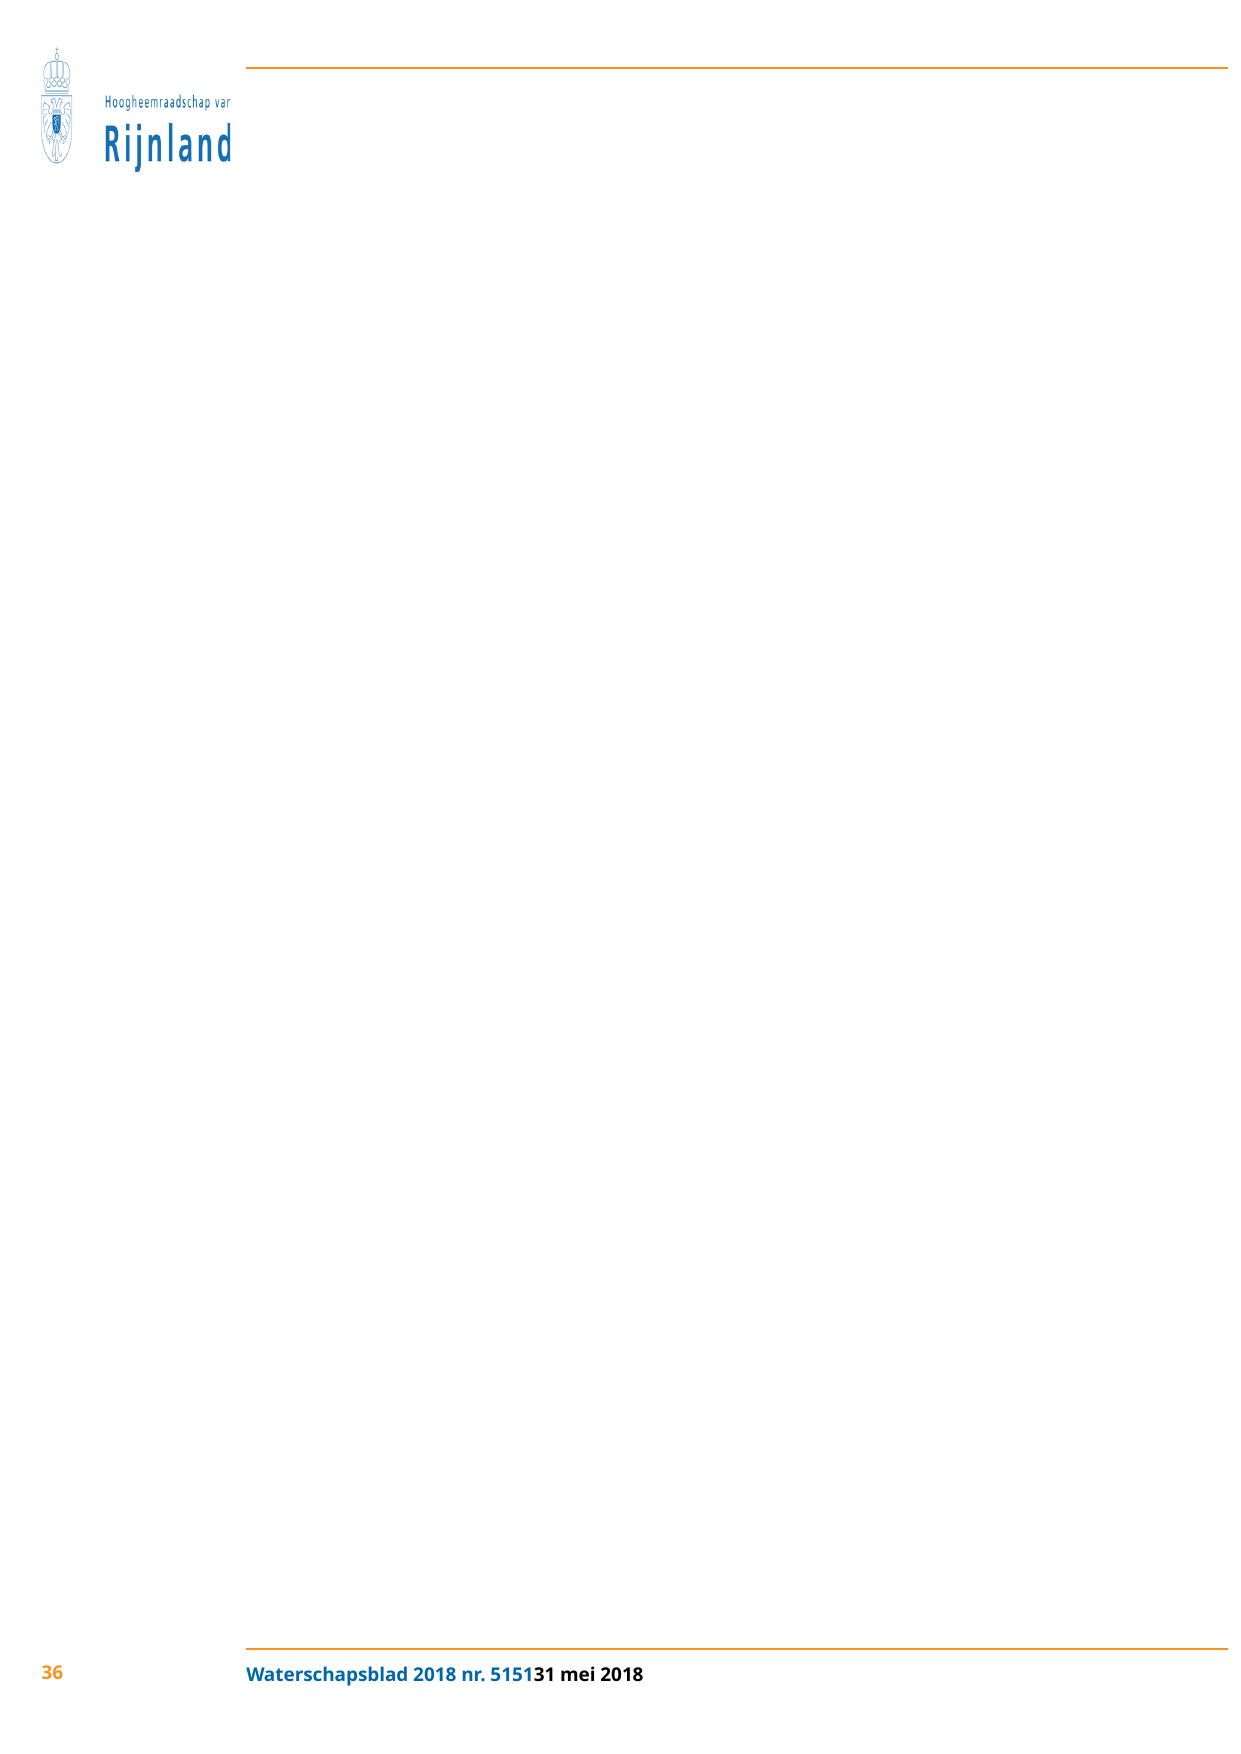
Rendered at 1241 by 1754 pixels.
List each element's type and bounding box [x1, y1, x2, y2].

picture [41, 47, 231, 172]
